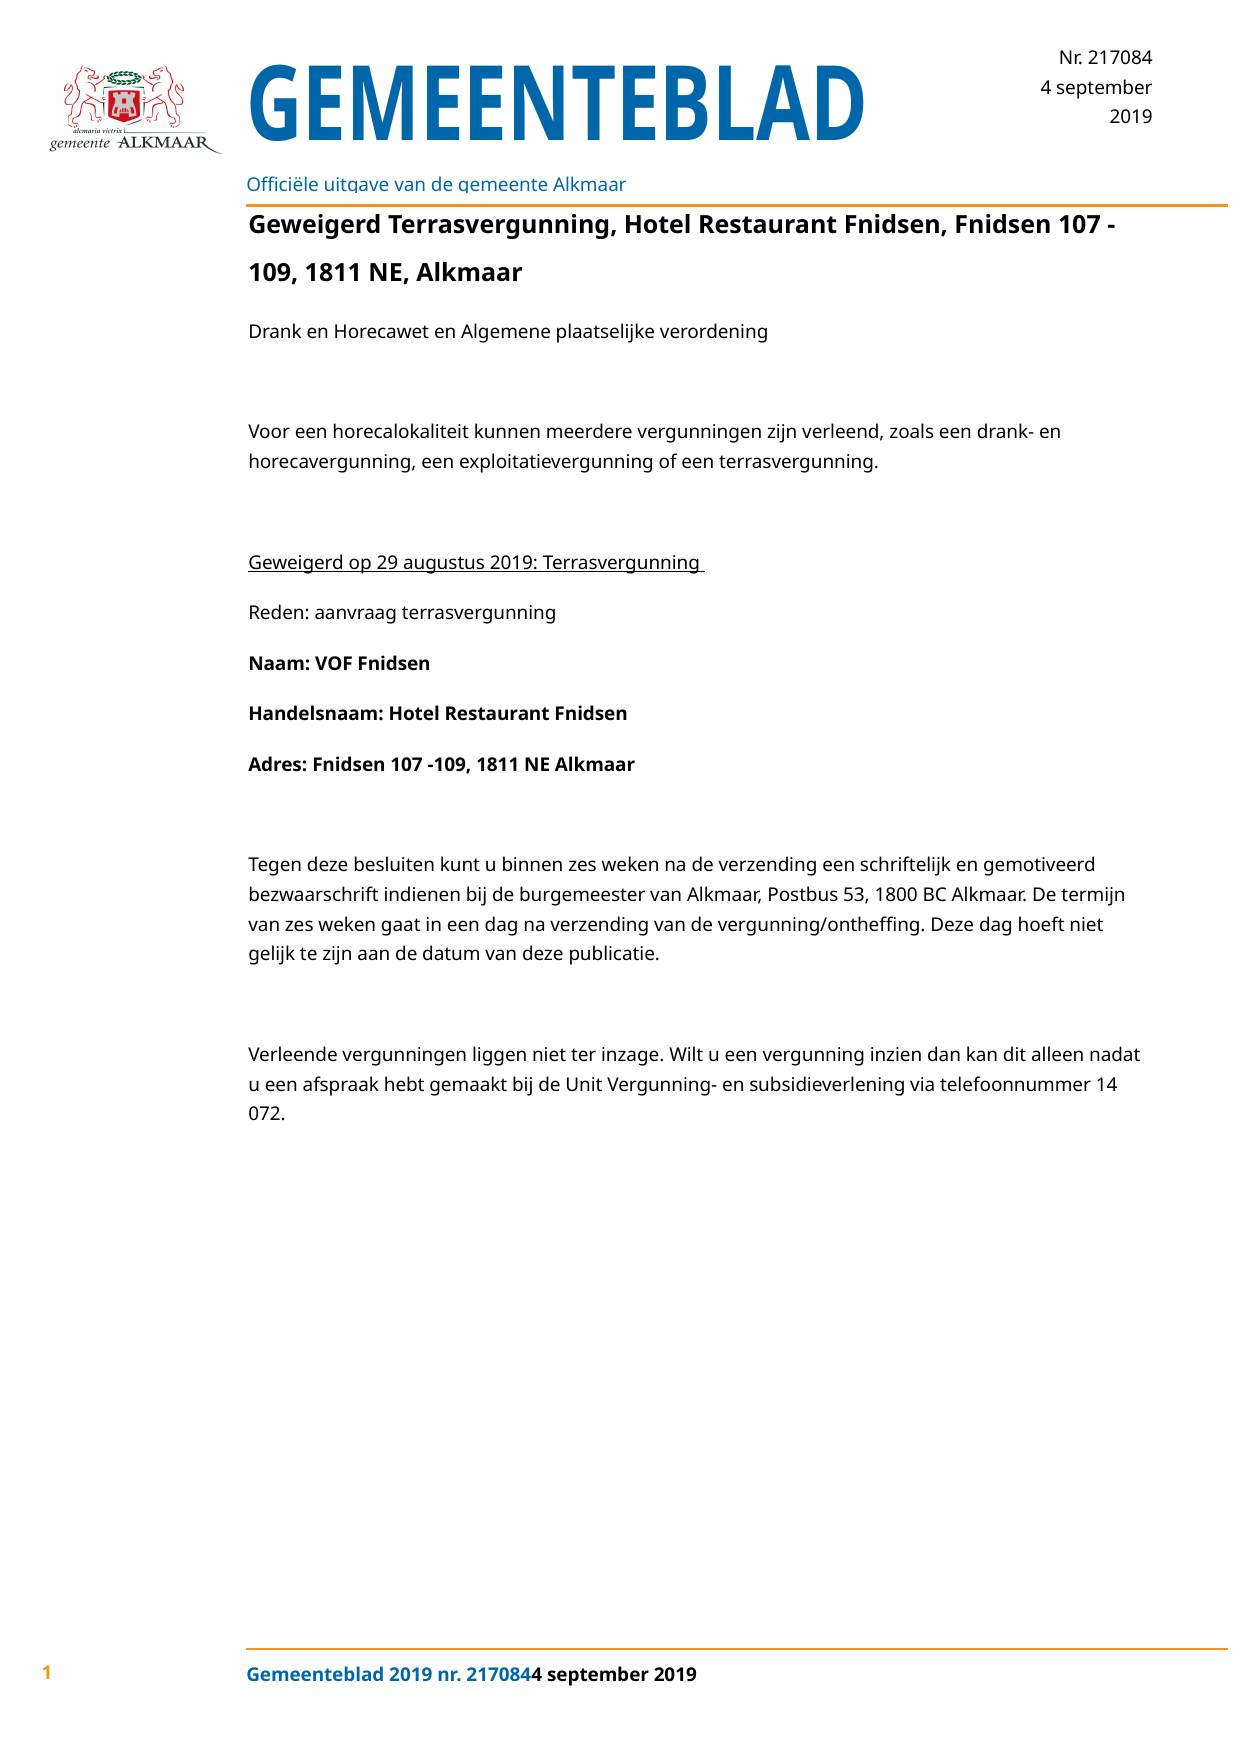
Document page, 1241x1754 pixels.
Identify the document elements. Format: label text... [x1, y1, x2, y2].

text Reden: aanvraag terrasvergunning [248, 599, 1152, 625]
text Tegen deze besluiten kunt u binnen zes weken na de verzending een schriftelijk en gemotiveerd bezwaarschrift indienen bij de burgemeester van Alkmaar, Postbus 53, 1800 BC Alkmaar. De termijn van zes weken gaat in een dag na verzending van de vergunning/ontheffing. Deze dag hoeft niet gelijk te zijn aan de datum van deze publicatie. [248, 852, 1152, 966]
text Naam: VOF Fnidsen [248, 650, 1152, 676]
text Drank en Horecawet en Algemene plaatselijke verordening [248, 318, 1152, 344]
text Verleende vergunningen liggen niet ter inzage. Wilt u een vergunning inzien dan kan dit alleen nadat u een afspraak hebt gemaakt bij de Unit Vergunning- en subsidieverlening via telefoonnummer 14 072. [248, 1041, 1152, 1126]
text Voor een horecalokaliteit kunnen meerdere vergunningen zijn verleend, zoals een drank- en horecavergunning, een exploitatievergunning of een terrasvergunning. [248, 419, 1152, 474]
picture [41, 47, 231, 172]
text Handelsnaam: Hotel Restaurant Fnidsen [248, 700, 1152, 726]
text Adres: Fnidsen 107 -109, 1811 NE Alkmaar [248, 751, 1152, 777]
text Geweigerd Terrasvergunning, Hotel Restaurant Fnidsen, Fnidsen 107 -109, 1811 NE, Alkmaar [248, 207, 1152, 288]
text Geweigerd op 29 augustus 2019: Terrasvergunning [248, 549, 1152, 575]
